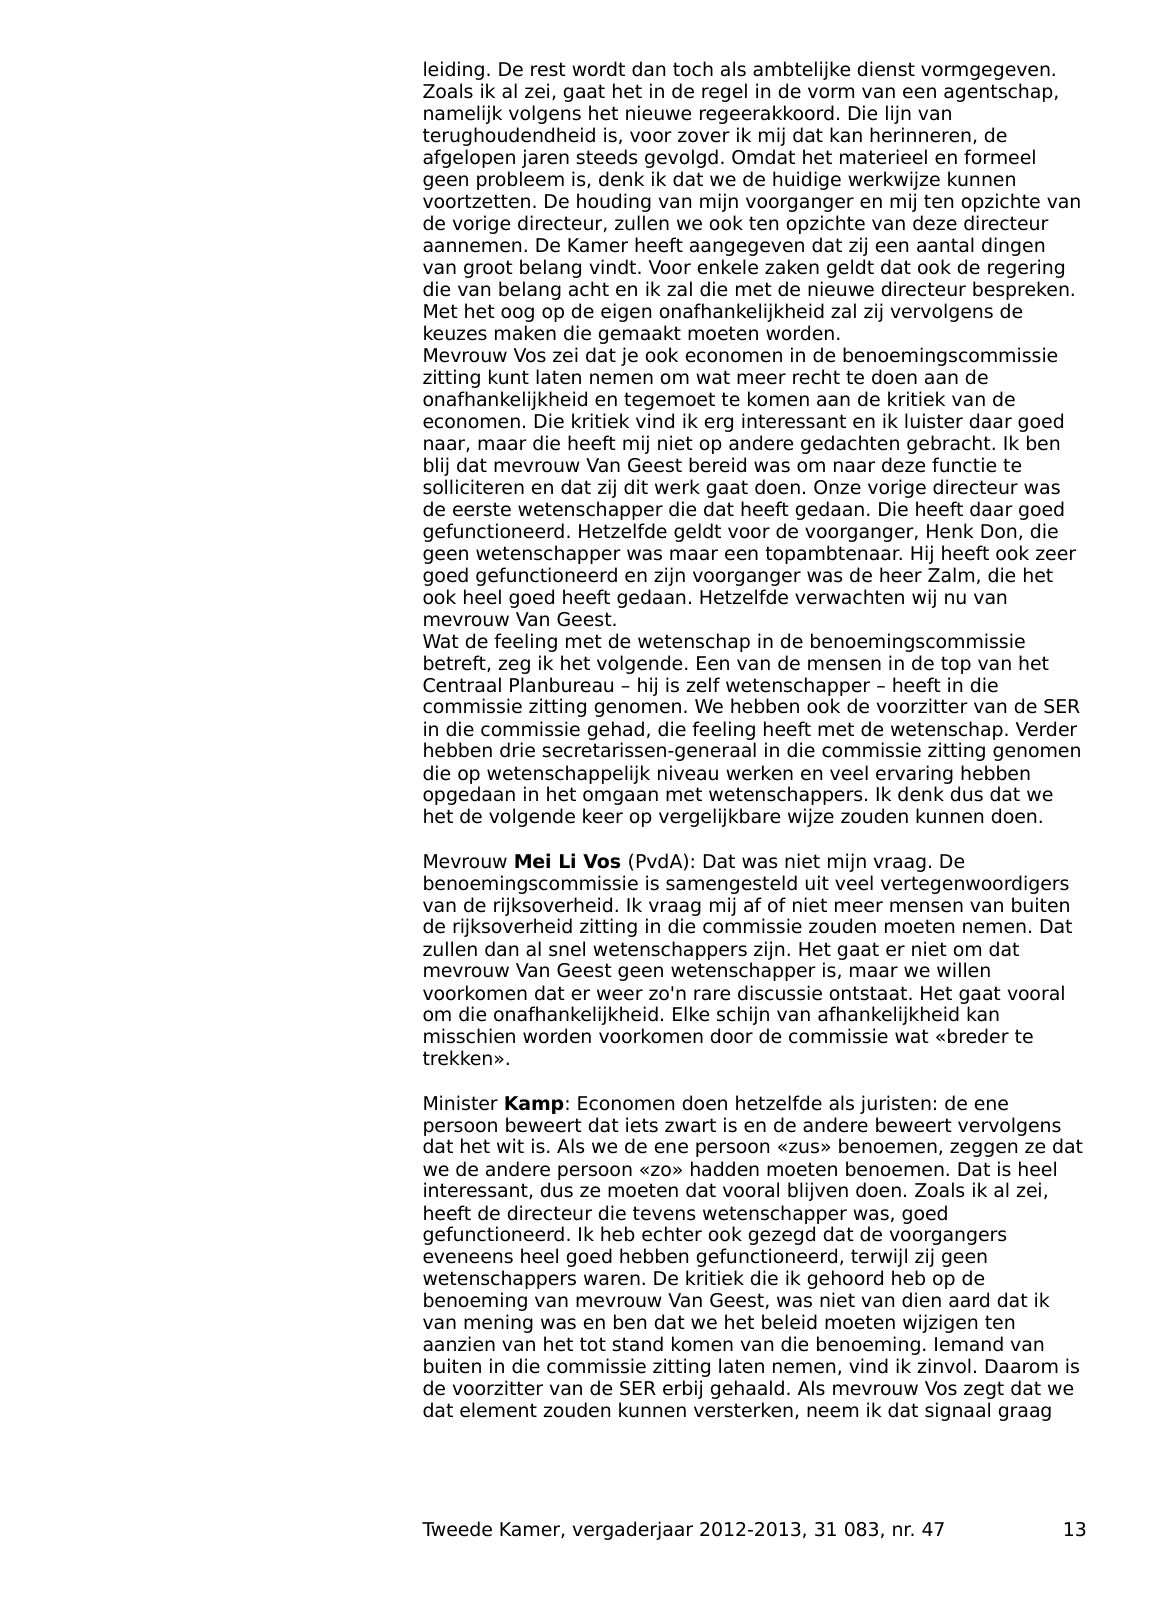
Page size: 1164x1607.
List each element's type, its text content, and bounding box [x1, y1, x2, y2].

text Minister Kamp: Economen doen hetzelfde als juristen: de ene persoon beweert dat iets zwart is en de andere beweert vervolgens dat het wit is. Als we de ene persoon «zus» benoemen, zeggen ze dat we de andere persoon «zo» hadden moeten benoemen. Dat is heel interessant, dus ze moeten dat vooral blijven doen. Zoals ik al zei, heeft de directeur die tevens wetenschapper was, goed gefunctioneerd. Ik heb echter ook gezegd dat de voorgangers eveneens heel goed hebben gefunctioneerd, terwijl zij geen wetenschappers waren. De kritiek die ik gehoord heb op de benoeming van mevrouw Van Geest, was niet van dien aard dat ik van mening was en ben dat we het beleid moeten wijzigen ten aanzien van het tot stand komen van die benoeming. Iemand van buiten in die commissie zitting laten nemen, vind ik zinvol. Daarom is de voorzitter van de SER erbij gehaald. Als mevrouw Vos zegt dat we dat element zouden kunnen versterken, neem ik dat signaal graag [422, 1092, 1087, 1422]
text Wat de feeling met de wetenschap in de benoemingscommissie betreft, zeg ik het volgende. Een van de mensen in de top van het Centraal Planbureau – hij is zelf wetenschapper – heeft in die commissie zitting genomen. We hebben ook de voorzitter van de SER in die commissie gehad, die feeling heeft met de wetenschap. Verder hebben drie secretarissen-generaal in die commissie zitting genomen die op wetenschappelijk niveau werken en veel ervaring hebben opgedaan in het omgaan met wetenschappers. Ik denk dus dat we het de volgende keer op vergelijkbare wijze zouden kunnen doen. [422, 631, 1087, 828]
text leiding. De rest wordt dan toch als ambtelijke dienst vormgegeven. Zoals ik al zei, gaat het in de regel in de vorm van een agentschap, namelijk volgens het nieuwe regeerakkoord. Die lijn van terughoudendheid is, voor zover ik mij dat kan herinneren, de afgelopen jaren steeds gevolgd. Omdat het materieel en formeel geen probleem is, denk ik dat we de huidige werkwijze kunnen voortzetten. De houding van mijn voorganger en mij ten opzichte van de vorige directeur, zullen we ook ten opzichte van deze directeur aannemen. De Kamer heeft aangegeven dat zij een aantal dingen van groot belang vindt. Voor enkele zaken geldt dat ook de regering die van belang acht en ik zal die met de nieuwe directeur bespreken. Met het oog op de eigen onafhankelijkheid zal zij vervolgens de keuzes maken die gemaakt moeten worden. [422, 59, 1087, 345]
text Mevrouw Vos zei dat je ook economen in de benoemingscommissie zitting kunt laten nemen om wat meer recht te doen aan de onafhankelijkheid en tegemoet te komen aan de kritiek van de economen. Die kritiek vind ik erg interessant en ik luister daar goed naar, maar die heeft mij niet op andere gedachten gebracht. Ik ben blij dat mevrouw Van Geest bereid was om naar deze functie te solliciteren en dat zij dit werk gaat doen. Onze vorige directeur was de eerste wetenschapper die dat heeft gedaan. Die heeft daar goed gefunctioneerd. Hetzelfde geldt voor de voorganger, Henk Don, die geen wetenschapper was maar een topambtenaar. Hij heeft ook zeer goed gefunctioneerd en zijn voorganger was de heer Zalm, die het ook heel goed heeft gedaan. Hetzelfde verwachten wij nu van mevrouw Van Geest. [422, 345, 1087, 631]
text Mevrouw Mei Li Vos (PvdA): Dat was niet mijn vraag. De benoemingscommissie is samengesteld uit veel vertegenwoordigers van de rijksoverheid. Ik vraag mij af of niet meer mensen van buiten de rijksoverheid zitting in die commissie zouden moeten nemen. Dat zullen dan al snel wetenschappers zijn. Het gaat er niet om dat mevrouw Van Geest geen wetenschapper is, maar we willen voorkomen dat er weer zo'n rare discussie ontstaat. Het gaat vooral om die onafhankelijkheid. Elke schijn van afhankelijkheid kan misschien worden voorkomen door de commissie wat «breder te trekken». [422, 851, 1087, 1070]
